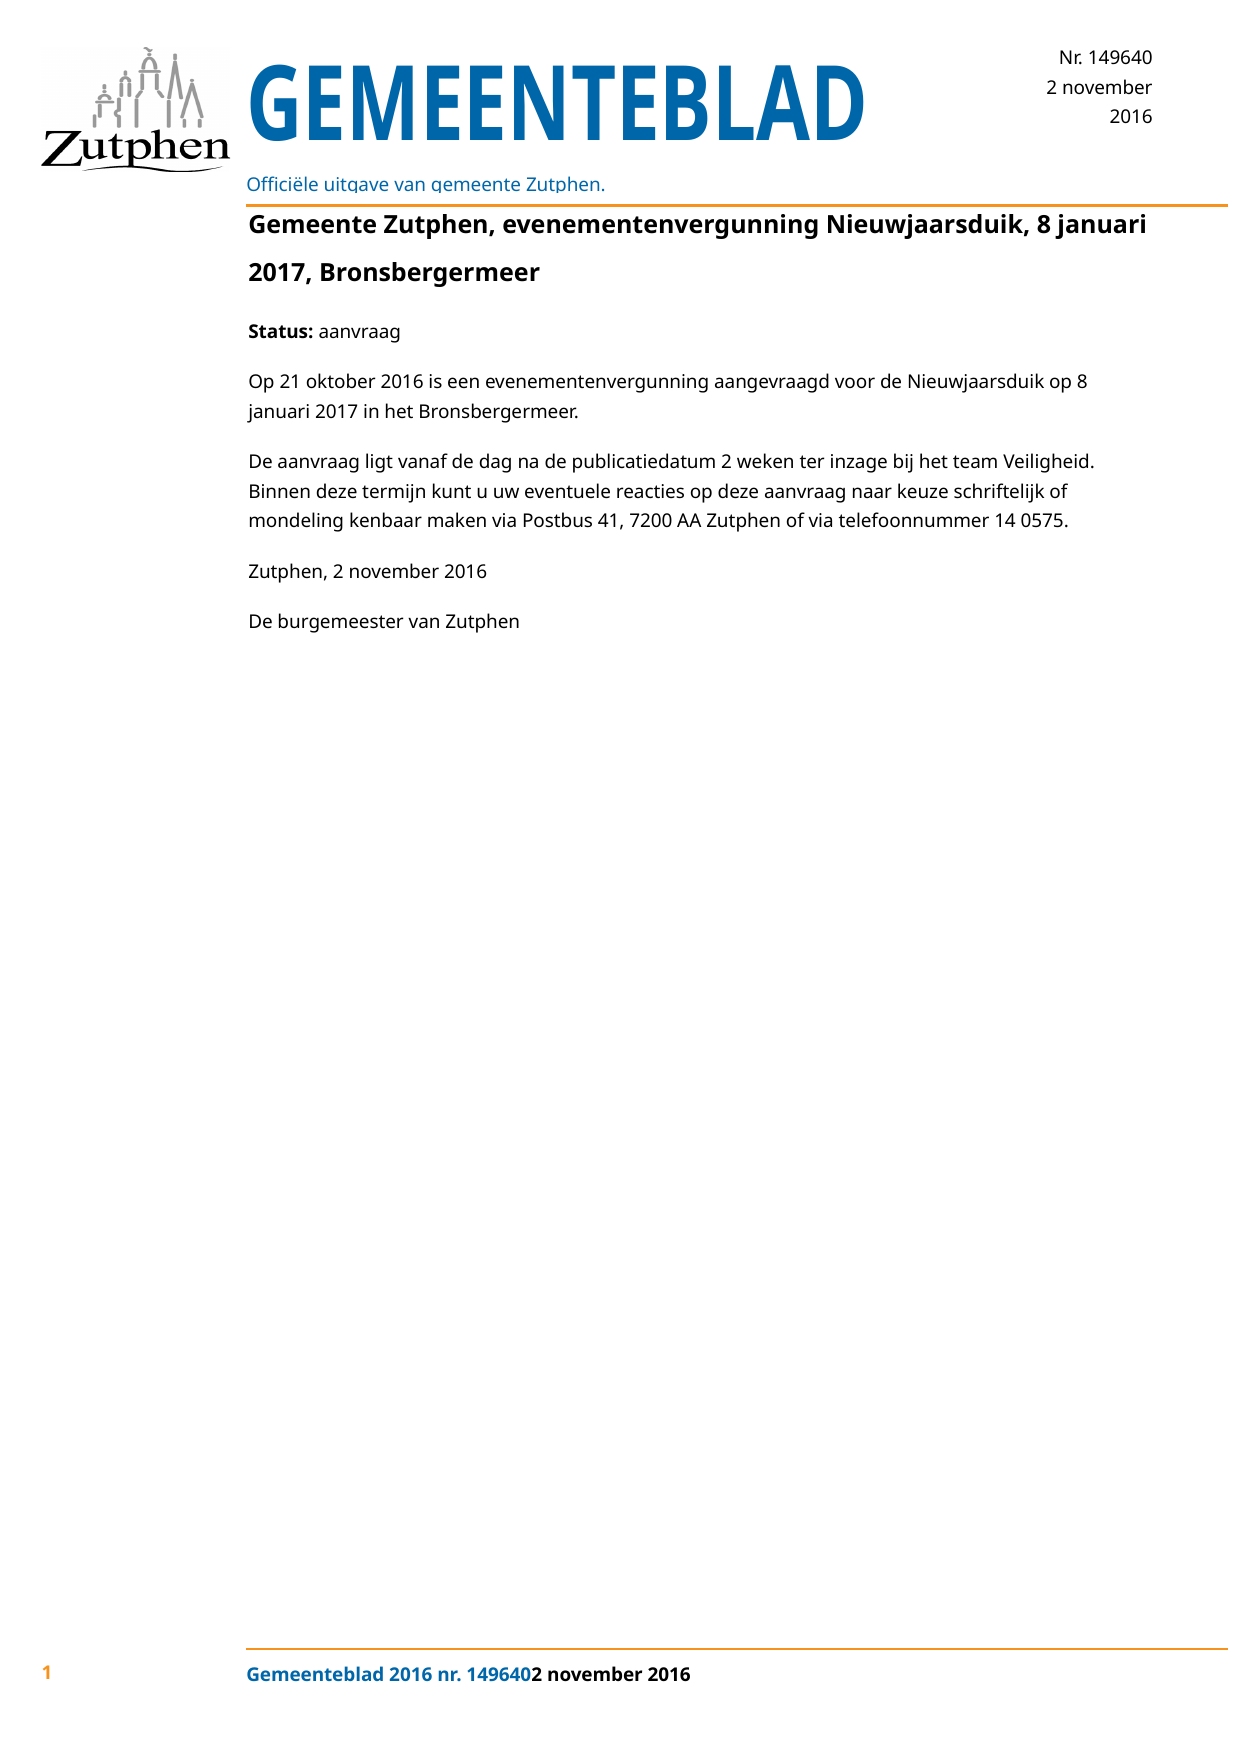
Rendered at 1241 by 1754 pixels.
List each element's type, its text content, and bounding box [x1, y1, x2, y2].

text Zutphen, 2 november 2016 [248, 558, 1152, 584]
text Status: aanvraag [248, 318, 1152, 344]
picture [41, 47, 231, 172]
text Gemeente Zutphen, evenementenvergunning Nieuwjaarsduik, 8 januari 2017, Bronsbergermeer [248, 207, 1152, 288]
text De aanvraag ligt vanaf de dag na de publicatiedatum 2 weken ter inzage bij het team Veiligheid. Binnen deze termijn kunt u uw eventuele reacties op deze aanvraag naar keuze schriftelijk of mondeling kenbaar maken via Postbus 41, 7200 AA Zutphen of via telefoonnummer 14 0575. [248, 448, 1152, 533]
text Op 21 oktober 2016 is een evenementenvergunning aangevraagd voor de Nieuwjaarsduik op 8 januari 2017 in het Bronsbergermeer. [248, 368, 1152, 424]
text De burgemeester van Zutphen [248, 608, 1152, 634]
